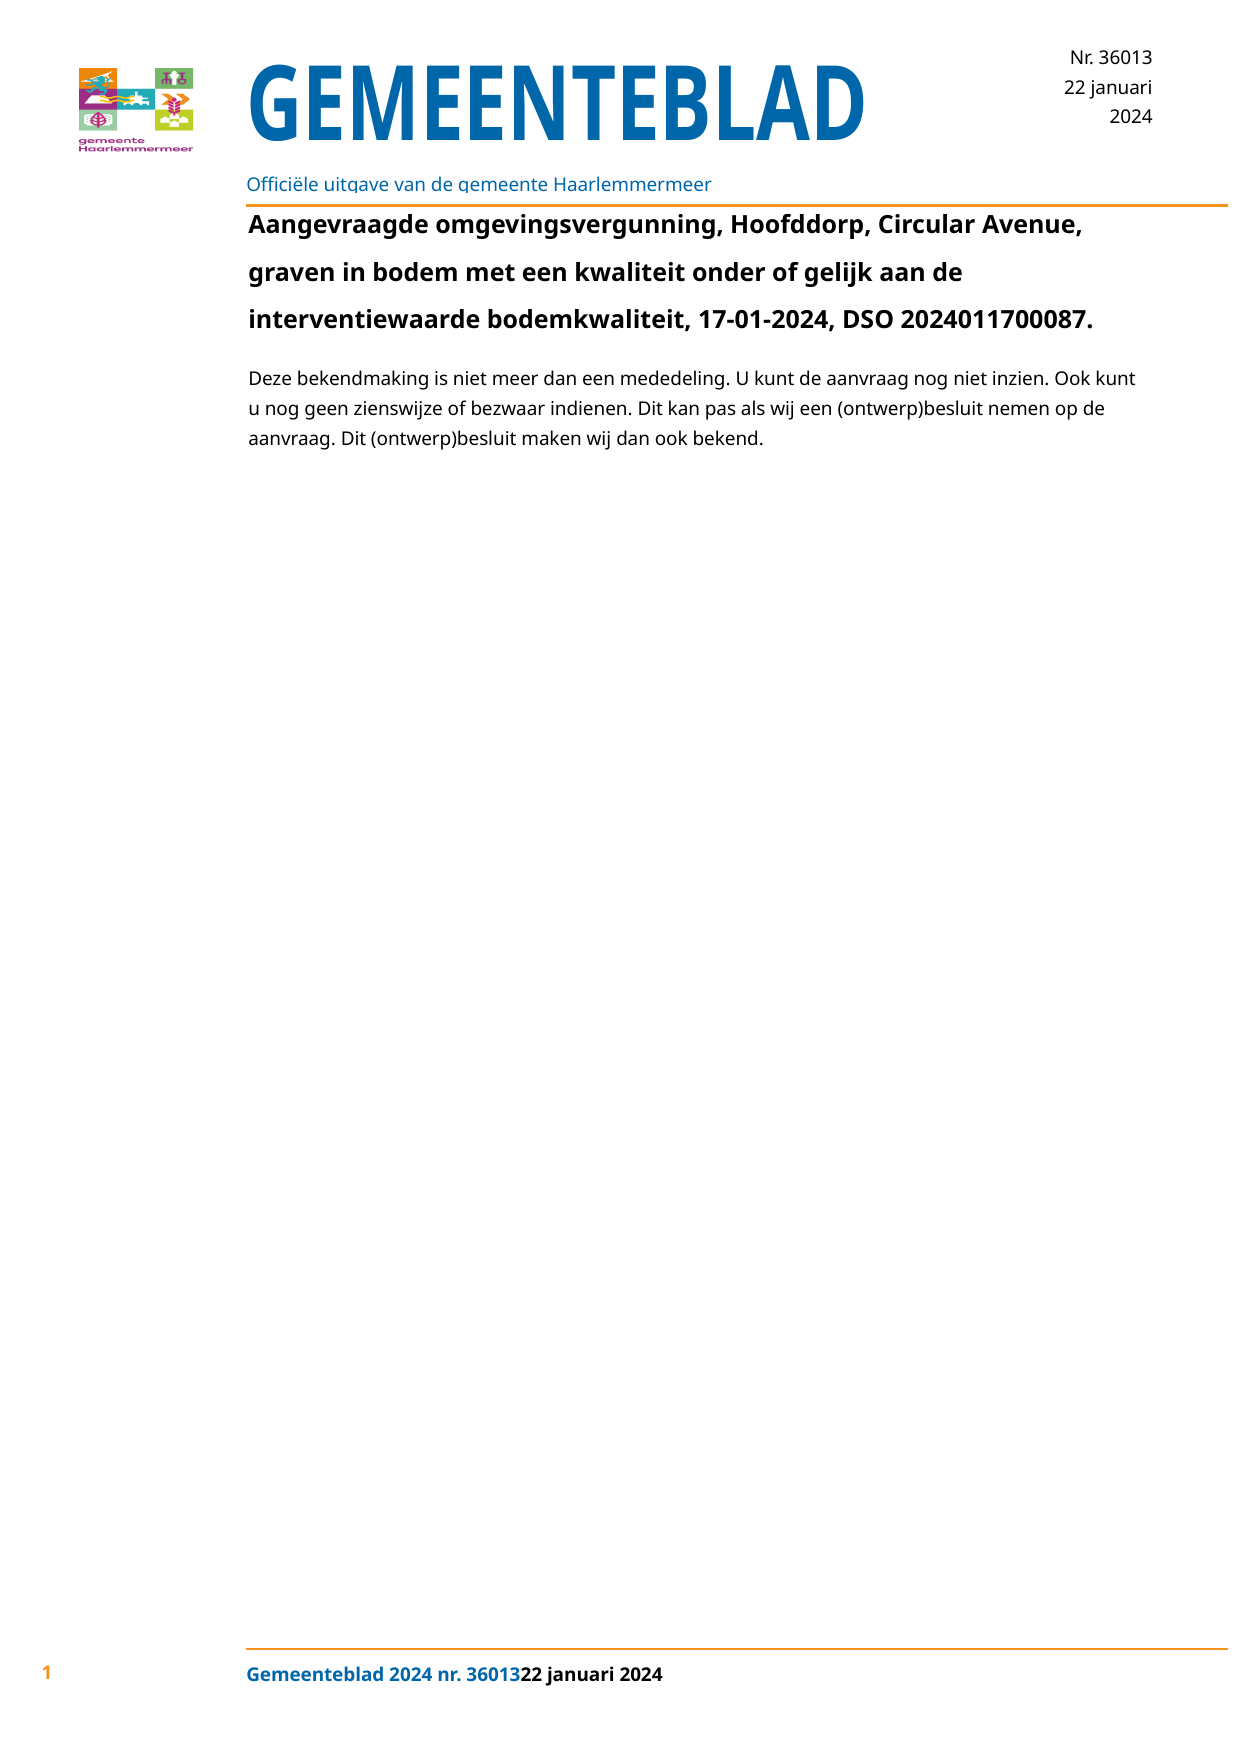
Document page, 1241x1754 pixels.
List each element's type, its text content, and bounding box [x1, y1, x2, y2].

picture [41, 47, 231, 172]
text Aangevraagde omgevingsvergunning, Hoofddorp, Circular Avenue, graven in bodem met een kwaliteit onder of gelijk aan de interventiewaarde bodemkwaliteit, 17-01-2024, DSO 2024011700087. [248, 207, 1152, 336]
text Deze bekendmaking is niet meer dan een mededeling. U kunt de aanvraag nog niet inzien. Ook kunt u nog geen zienswijze of bezwaar indienen. Dit kan pas als wij een (ontwerp)besluit nemen op de aanvraag. Dit (ontwerp)besluit maken wij dan ook bekend. [248, 366, 1152, 450]
